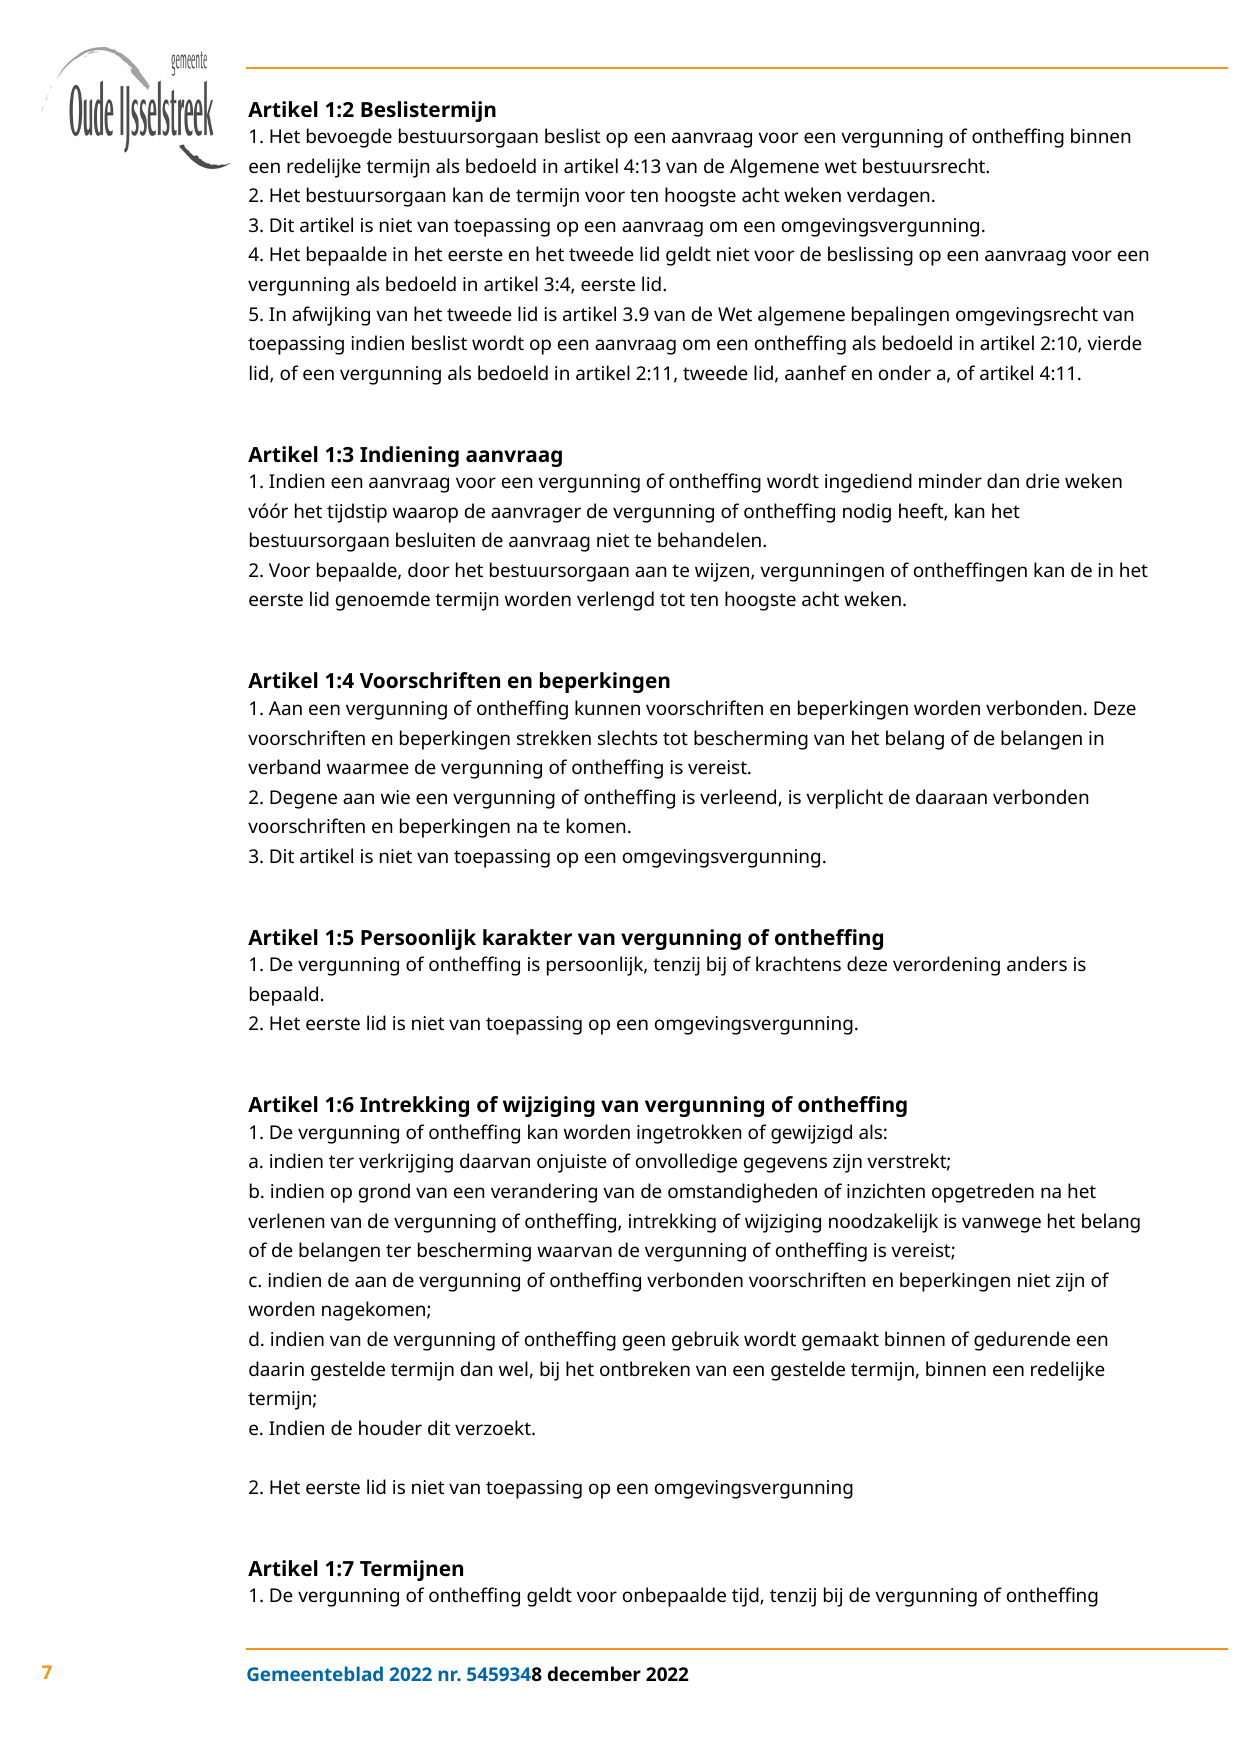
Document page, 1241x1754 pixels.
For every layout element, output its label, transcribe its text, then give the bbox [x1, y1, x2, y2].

text 2. Voor bepaalde, door het bestuursorgaan aan te wijzen, vergunningen of ontheffingen kan de in het eerste lid genoemde termijn worden verlengd tot ten hoogste acht weken. [248, 557, 1152, 612]
text 1. Indien een aanvraag voor een vergunning of ontheffing wordt ingediend minder dan drie weken vóór het tijdstip waarop de aanvrager de vergunning of ontheffing nodig heeft, kan het bestuursorgaan besluiten de aanvraag niet te behandelen. [248, 468, 1152, 553]
text Artikel 1:6 Intrekking of wijziging van vergunning of ontheffing [248, 1091, 1152, 1119]
text 3. Dit artikel is niet van toepassing op een omgevingsvergunning. [248, 843, 1152, 869]
text 5. In afwijking van het tweede lid is artikel 3.9 van de Wet algemene bepalingen omgevingsrecht van toepassing indien beslist wordt op een aanvraag om een ontheffing als bedoeld in artikel 2:10, vierde lid, of een vergunning als bedoeld in artikel 2:11, tweede lid, aanhef en onder a, of artikel 4:11. [248, 301, 1152, 386]
picture [41, 47, 231, 172]
text 2. Het eerste lid is niet van toepassing op een omgevingsvergunning. [248, 1011, 1152, 1036]
text 1. De vergunning of ontheffing kan worden ingetrokken of gewijzigd als: [248, 1119, 1152, 1145]
text Artikel 1:2 Beslistermijn [248, 95, 1152, 123]
text 2. Degene aan wie een vergunning of ontheffing is verleend, is verplicht de daaraan verbonden voorschriften en beperkingen na te komen. [248, 784, 1152, 839]
text Artikel 1:3 Indiening aanvraag [248, 440, 1152, 468]
text b. indien op grond van een verandering van de omstandigheden of inzichten opgetreden na het verlenen van de vergunning of ontheffing, intrekking of wijziging noodzakelijk is vanwege het belang of de belangen ter bescherming waarvan de vergunning of ontheffing is vereist; [248, 1178, 1152, 1263]
text 1. Het bevoegde bestuursorgaan beslist op een aanvraag voor een vergunning of ontheffing binnen een redelijke termijn als bedoeld in artikel 4:13 van de Algemene wet bestuursrecht. [248, 123, 1152, 178]
text 1. Aan een vergunning of ontheffing kunnen voorschriften en beperkingen worden verbonden. Deze voorschriften en beperkingen strekken slechts tot bescherming van het belang of de belangen in verband waarmee de vergunning of ontheffing is vereist. [248, 695, 1152, 780]
text 3. Dit artikel is niet van toepassing op een aanvraag om een omgevingsvergunning. [248, 212, 1152, 238]
text 2. Het eerste lid is niet van toepassing op een omgevingsvergunning [248, 1474, 1152, 1500]
text 1. De vergunning of ontheffing geldt voor onbepaalde tijd, tenzij bij de vergunning of ontheffing [248, 1582, 1152, 1608]
text 4. Het bepaalde in het eerste en het tweede lid geldt niet voor de beslissing op een aanvraag voor een vergunning als bedoeld in artikel 3:4, eerste lid. [248, 242, 1152, 297]
text 2. Het bestuursorgaan kan de termijn voor ten hoogste acht weken verdagen. [248, 182, 1152, 208]
text Artikel 1:5 Persoonlijk karakter van vergunning of ontheffing [248, 923, 1152, 951]
text d. indien van de vergunning of ontheffing geen gebruik wordt gemaakt binnen of gedurende een daarin gestelde termijn dan wel, bij het ontbreken van een gestelde termijn, binnen een redelijke termijn; [248, 1326, 1152, 1411]
text 1. De vergunning of ontheffing is persoonlijk, tenzij bij of krachtens deze verordening anders is bepaald. [248, 951, 1152, 1007]
text a. indien ter verkrijging daarvan onjuiste of onvolledige gegevens zijn verstrekt; [248, 1149, 1152, 1174]
text Artikel 1:7 Termijnen [248, 1554, 1152, 1582]
text Artikel 1:4 Voorschriften en beperkingen [248, 667, 1152, 695]
text c. indien de aan de vergunning of ontheffing verbonden voorschriften en beperkingen niet zijn of worden nagekomen; [248, 1267, 1152, 1322]
text e. Indien de houder dit verzoekt. [248, 1415, 1152, 1441]
